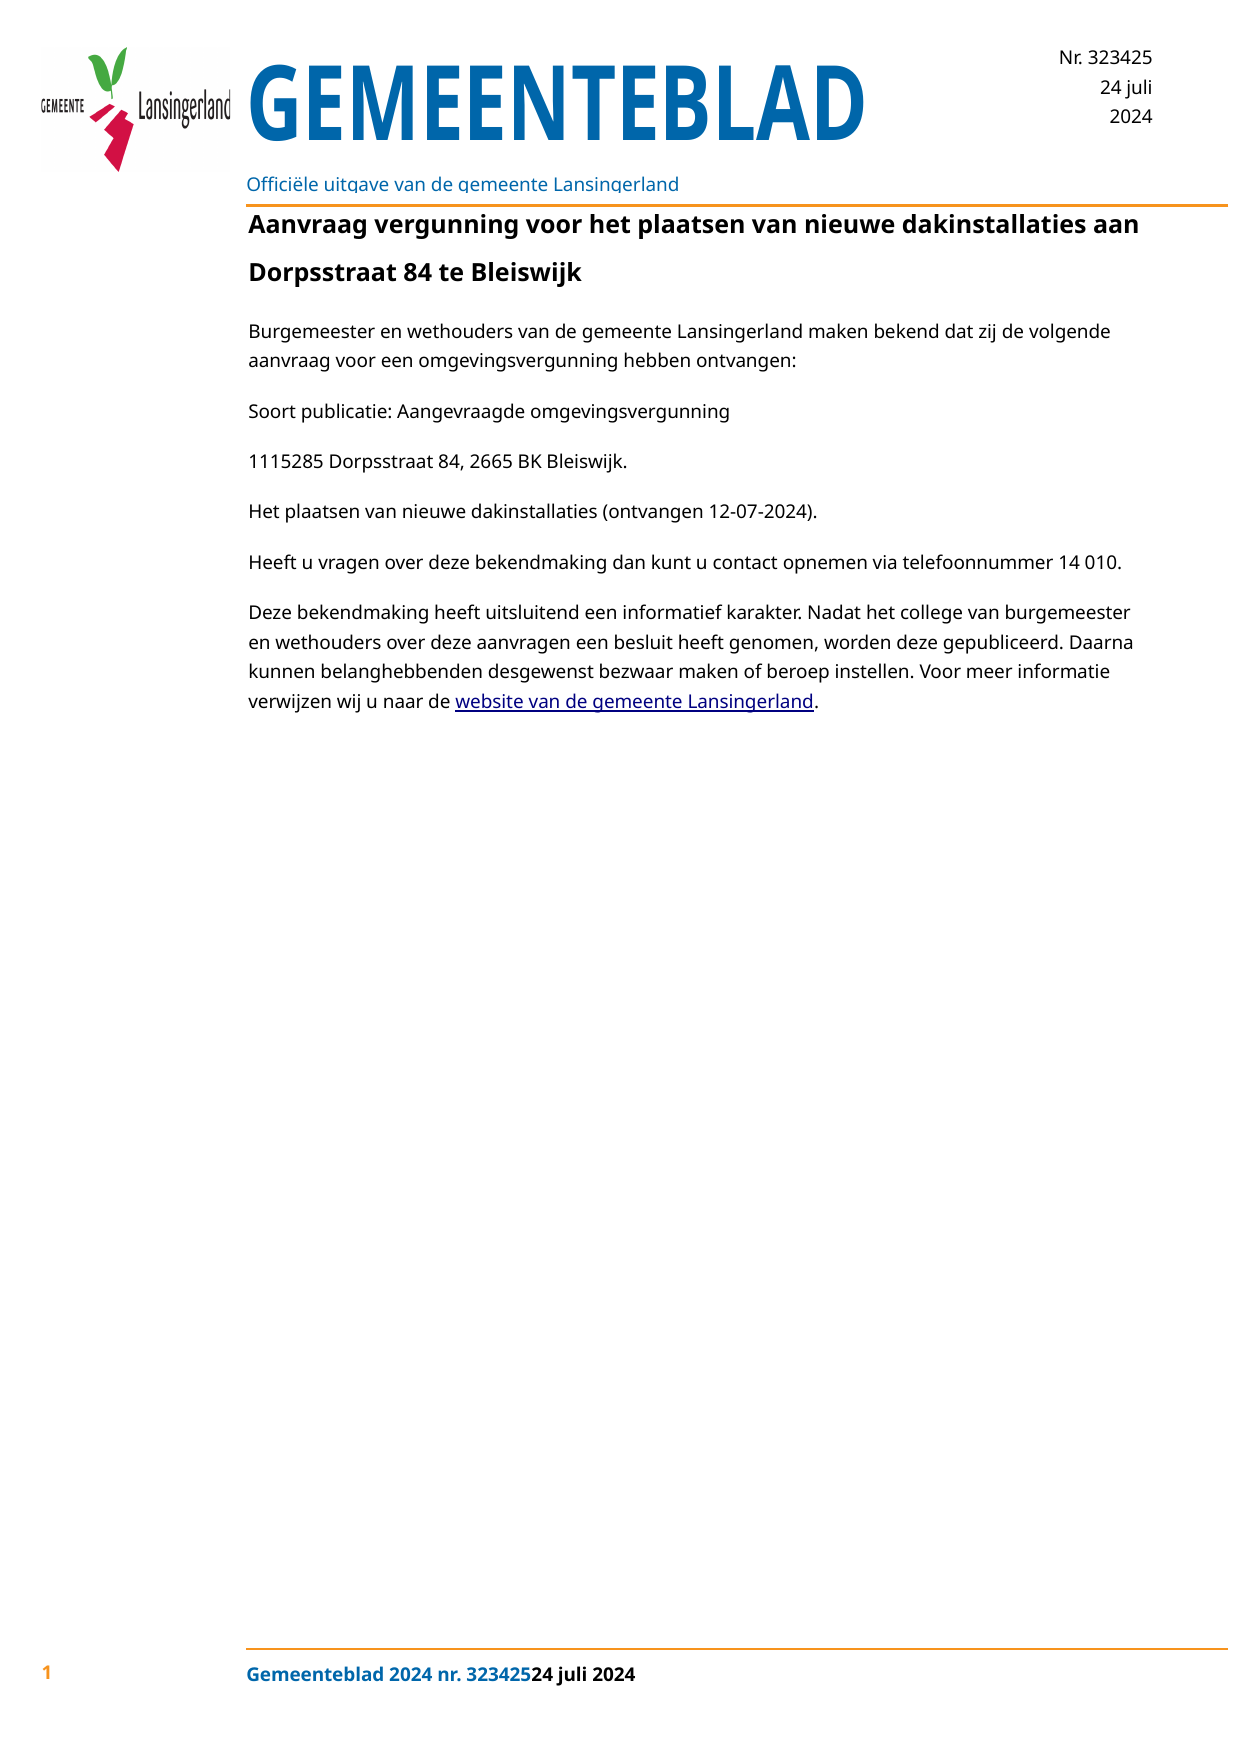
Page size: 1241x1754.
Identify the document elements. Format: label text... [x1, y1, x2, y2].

text Soort publicatie: Aangevraagde omgevingsvergunning [248, 398, 1152, 424]
picture [41, 47, 231, 172]
text Aanvraag vergunning voor het plaatsen van nieuwe dakinstallaties aan Dorpsstraat 84 te Bleiswijk [248, 207, 1152, 288]
text Heeft u vragen over deze bekendmaking dan kunt u contact opnemen via telefoonnummer 14 010. [248, 549, 1152, 575]
text 1115285 Dorpsstraat 84, 2665 BK Bleiswijk. [248, 448, 1152, 474]
text Het plaatsen van nieuwe dakinstallaties (ontvangen 12-07-2024). [248, 499, 1152, 524]
text Burgemeester en wethouders van de gemeente Lansingerland maken bekend dat zij de volgende aanvraag voor een omgevingsvergunning hebben ontvangen: [248, 318, 1152, 373]
text Deze bekendmaking heeft uitsluitend een informatief karakter. Nadat het college van burgemeester en wethouders over deze aanvragen een besluit heeft genomen, worden deze gepubliceerd. Daarna kunnen belanghebbenden desgewenst bezwaar maken of beroep instellen. Voor meer informatie verwijzen wij u naar de website van de gemeente Lansingerland. [248, 599, 1152, 714]
